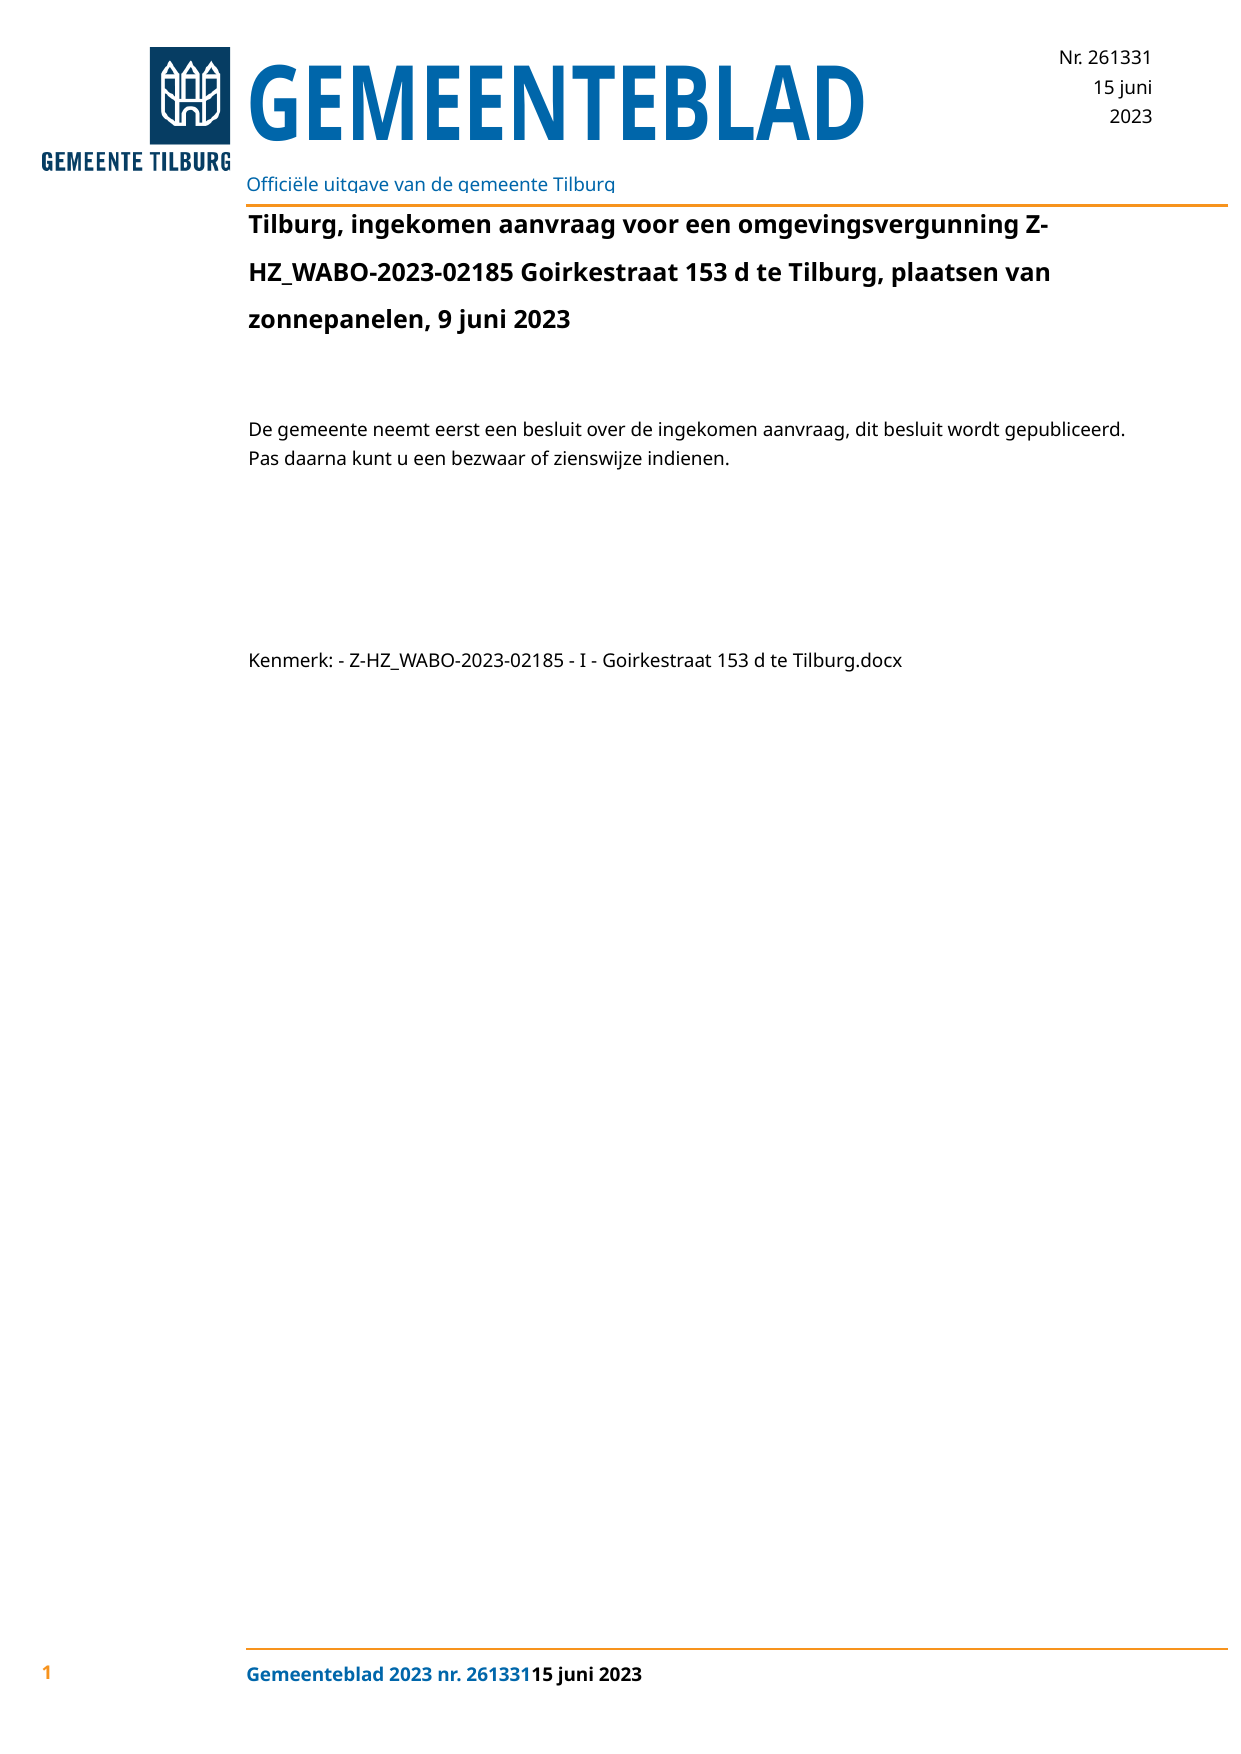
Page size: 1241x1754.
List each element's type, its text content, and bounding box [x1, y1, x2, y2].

picture [41, 47, 231, 172]
text Kenmerk: - Z-HZ_WABO-2023-02185 - I - Goirkestraat 153 d te Tilburg.docx [248, 647, 1152, 673]
text Tilburg, ingekomen aanvraag voor een omgevingsvergunning Z-HZ_WABO-2023-02185 Goirkestraat 153 d te Tilburg, plaatsen van zonnepanelen, 9 juni 2023 [248, 207, 1152, 336]
text De gemeente neemt eerst een besluit over de ingekomen aanvraag, dit besluit wordt gepubliceerd. Pas daarna kunt u een bezwaar of zienswijze indienen. [248, 416, 1152, 471]
